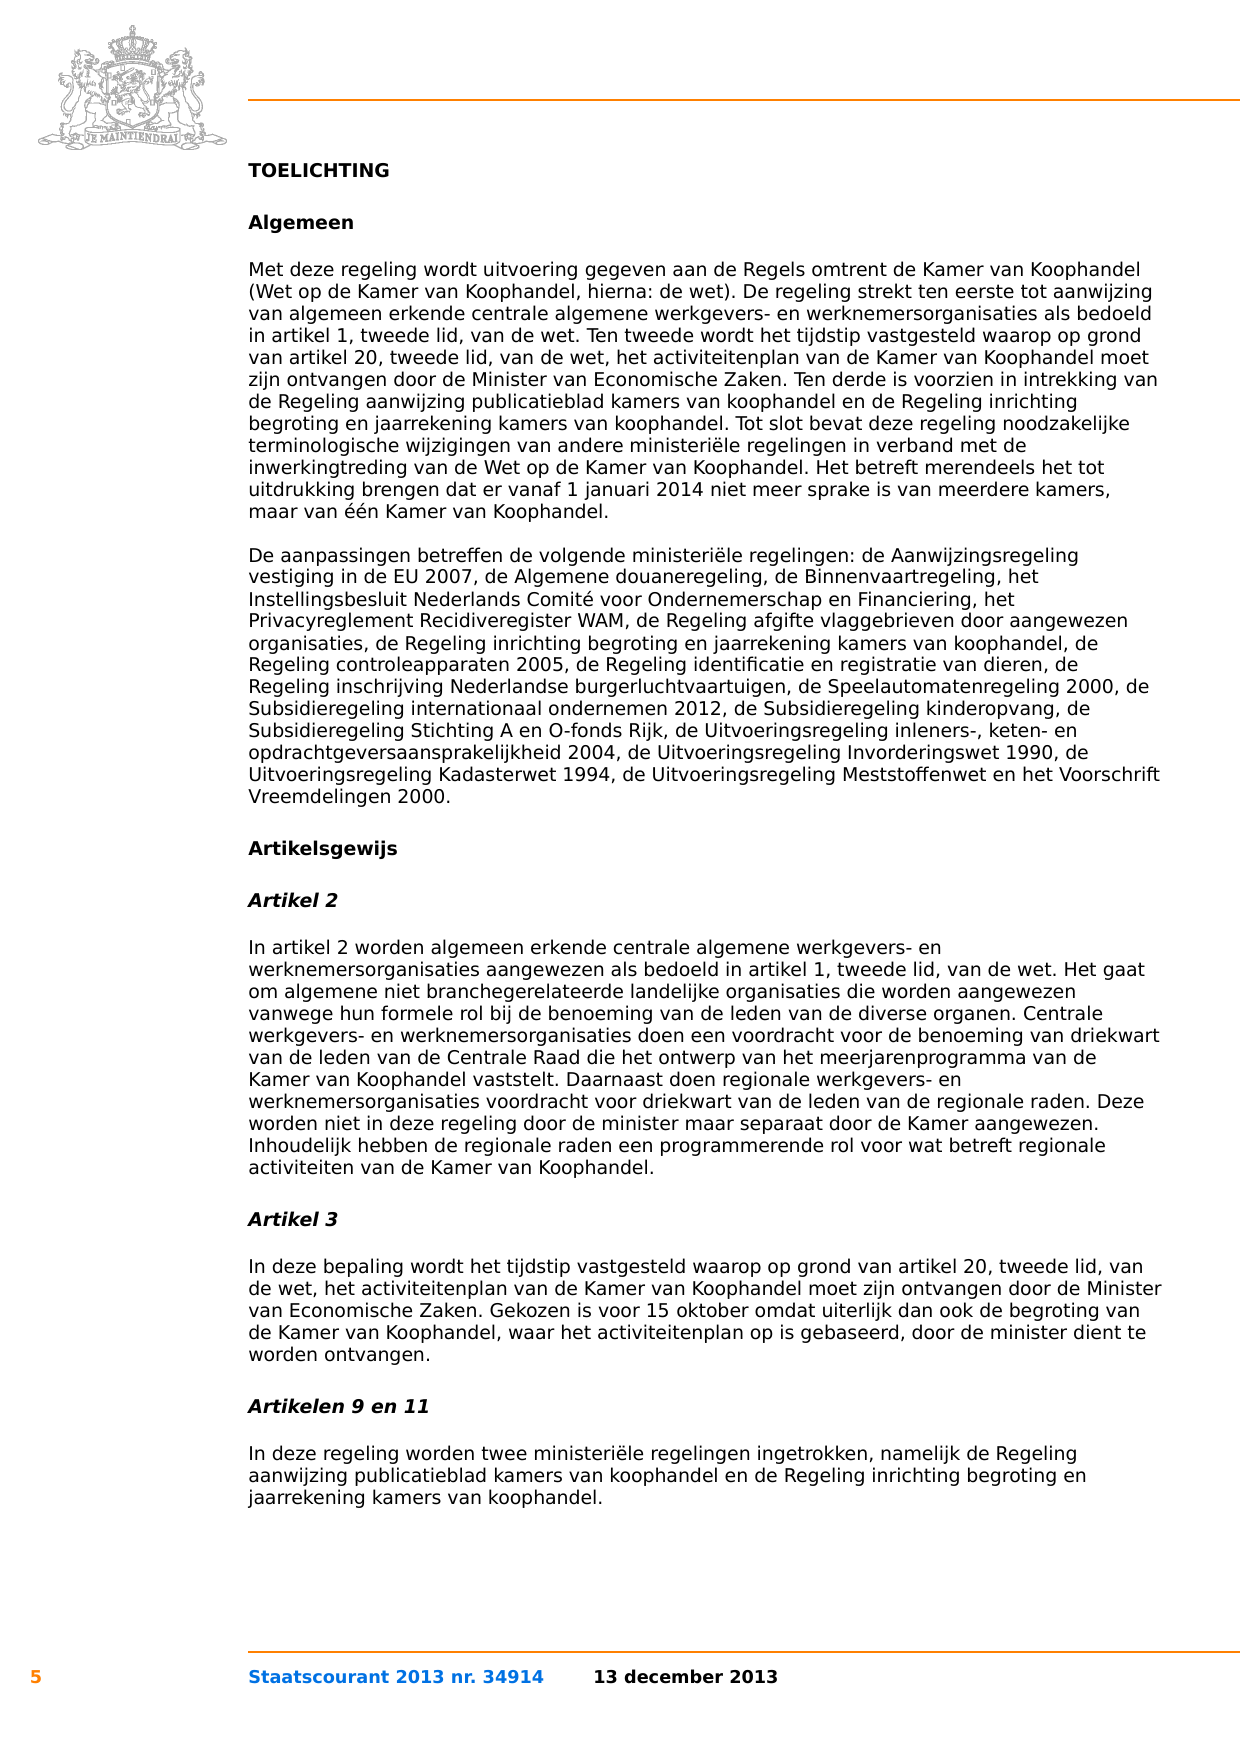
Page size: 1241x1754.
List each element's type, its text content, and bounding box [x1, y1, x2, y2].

subtitle Algemeen [248, 212, 1163, 234]
picture [38, 25, 227, 150]
text In deze bepaling wordt het tijdstip vastgesteld waarop op grond van artikel 20, tweede lid, van de wet, het activiteitenplan van de Kamer van Koophandel moet zijn ontvangen door de Minister van Economische Zaken. Gekozen is voor 15 oktober omdat uiterlijk dan ook de begroting van de Kamer van Koophandel, waar het activiteitenplan op is gebaseerd, door de minister dient te worden ontvangen. [248, 1256, 1163, 1366]
subtitle Artikel 2 [248, 890, 1163, 912]
subtitle TOELICHTING [248, 160, 1163, 182]
subtitle Artikelsgewijs [248, 838, 1163, 860]
text In artikel 2 worden algemeen erkende centrale algemene werkgevers- en werknemersorganisaties aangewezen als bedoeld in artikel 1, tweede lid, van de wet. Het gaat om algemene niet branchegerelateerde landelijke organisaties die worden aangewezen vanwege hun formele rol bij de benoeming van de leden van de diverse organen. Centrale werkgevers- en werknemersorganisaties doen een voordracht voor de benoeming van driekwart van de leden van de Centrale Raad die het ontwerp van het meerjarenprogramma van de Kamer van Koophandel vaststelt. Daarnaast doen regionale werkgevers- en werknemersorganisaties voordracht voor driekwart van de leden van de regionale raden. Deze worden niet in deze regeling door de minister maar separaat door de Kamer aangewezen. Inhoudelijk hebben de regionale raden een programmerende rol voor wat betreft regionale activiteiten van de Kamer van Koophandel. [248, 937, 1163, 1179]
text In deze regeling worden twee ministeriële regelingen ingetrokken, namelijk de Regeling aanwijzing publicatieblad kamers van koophandel en de Regeling inrichting begroting en jaarrekening kamers van koophandel. [248, 1443, 1163, 1509]
text Met deze regeling wordt uitvoering gegeven aan de Regels omtrent de Kamer van Koophandel (Wet op de Kamer van Koophandel, hierna: de wet). De regeling strekt ten eerste tot aanwijzing van algemeen erkende centrale algemene werkgevers- en werknemersorganisaties als bedoeld in artikel 1, tweede lid, van de wet. Ten tweede wordt het tijdstip vastgesteld waarop op grond van artikel 20, tweede lid, van de wet, het activiteitenplan van de Kamer van Koophandel moet zijn ontvangen door de Minister van Economische Zaken. Ten derde is voorzien in intrekking van de Regeling aanwijzing publicatieblad kamers van koophandel en de Regeling inrichting begroting en jaarrekening kamers van koophandel. Tot slot bevat deze regeling noodzakelijke terminologische wijzigingen van andere ministeriële regelingen in verband met de inwerkingtreding van de Wet op de Kamer van Koophandel. Het betreft merendeels het tot uitdrukking brengen dat er vanaf 1 januari 2014 niet meer sprake is van meerdere kamers, maar van één Kamer van Koophandel. [248, 259, 1163, 523]
subtitle Artikel 3 [248, 1209, 1163, 1231]
text De aanpassingen betreffen de volgende ministeriële regelingen: de Aanwijzingsregeling vestiging in de EU 2007, de Algemene douaneregeling, de Binnenvaartregeling, het Instellingsbesluit Nederlands Comité voor Ondernemerschap en Financiering, het Privacyreglement Recidiveregister WAM, de Regeling afgifte vlaggebrieven door aangewezen organisaties, de Regeling inrichting begroting en jaarrekening kamers van koophandel, de Regeling controleapparaten 2005, de Regeling identificatie en registratie van dieren, de Regeling inschrijving Nederlandse burgerluchtvaartuigen, de Speelautomatenregeling 2000, de Subsidieregeling internationaal ondernemen 2012, de Subsidieregeling kinderopvang, de Subsidieregeling Stichting A en O-fonds Rijk, de Uitvoeringsregeling inleners-, keten- en opdrachtgeversaansprakelijkheid 2004, de Uitvoeringsregeling Invorderingswet 1990, de Uitvoeringsregeling Kadasterwet 1994, de Uitvoeringsregeling Meststoffenwet en het Voorschrift Vreemdelingen 2000. [248, 544, 1163, 808]
subtitle Artikelen 9 en 11 [248, 1396, 1163, 1418]
